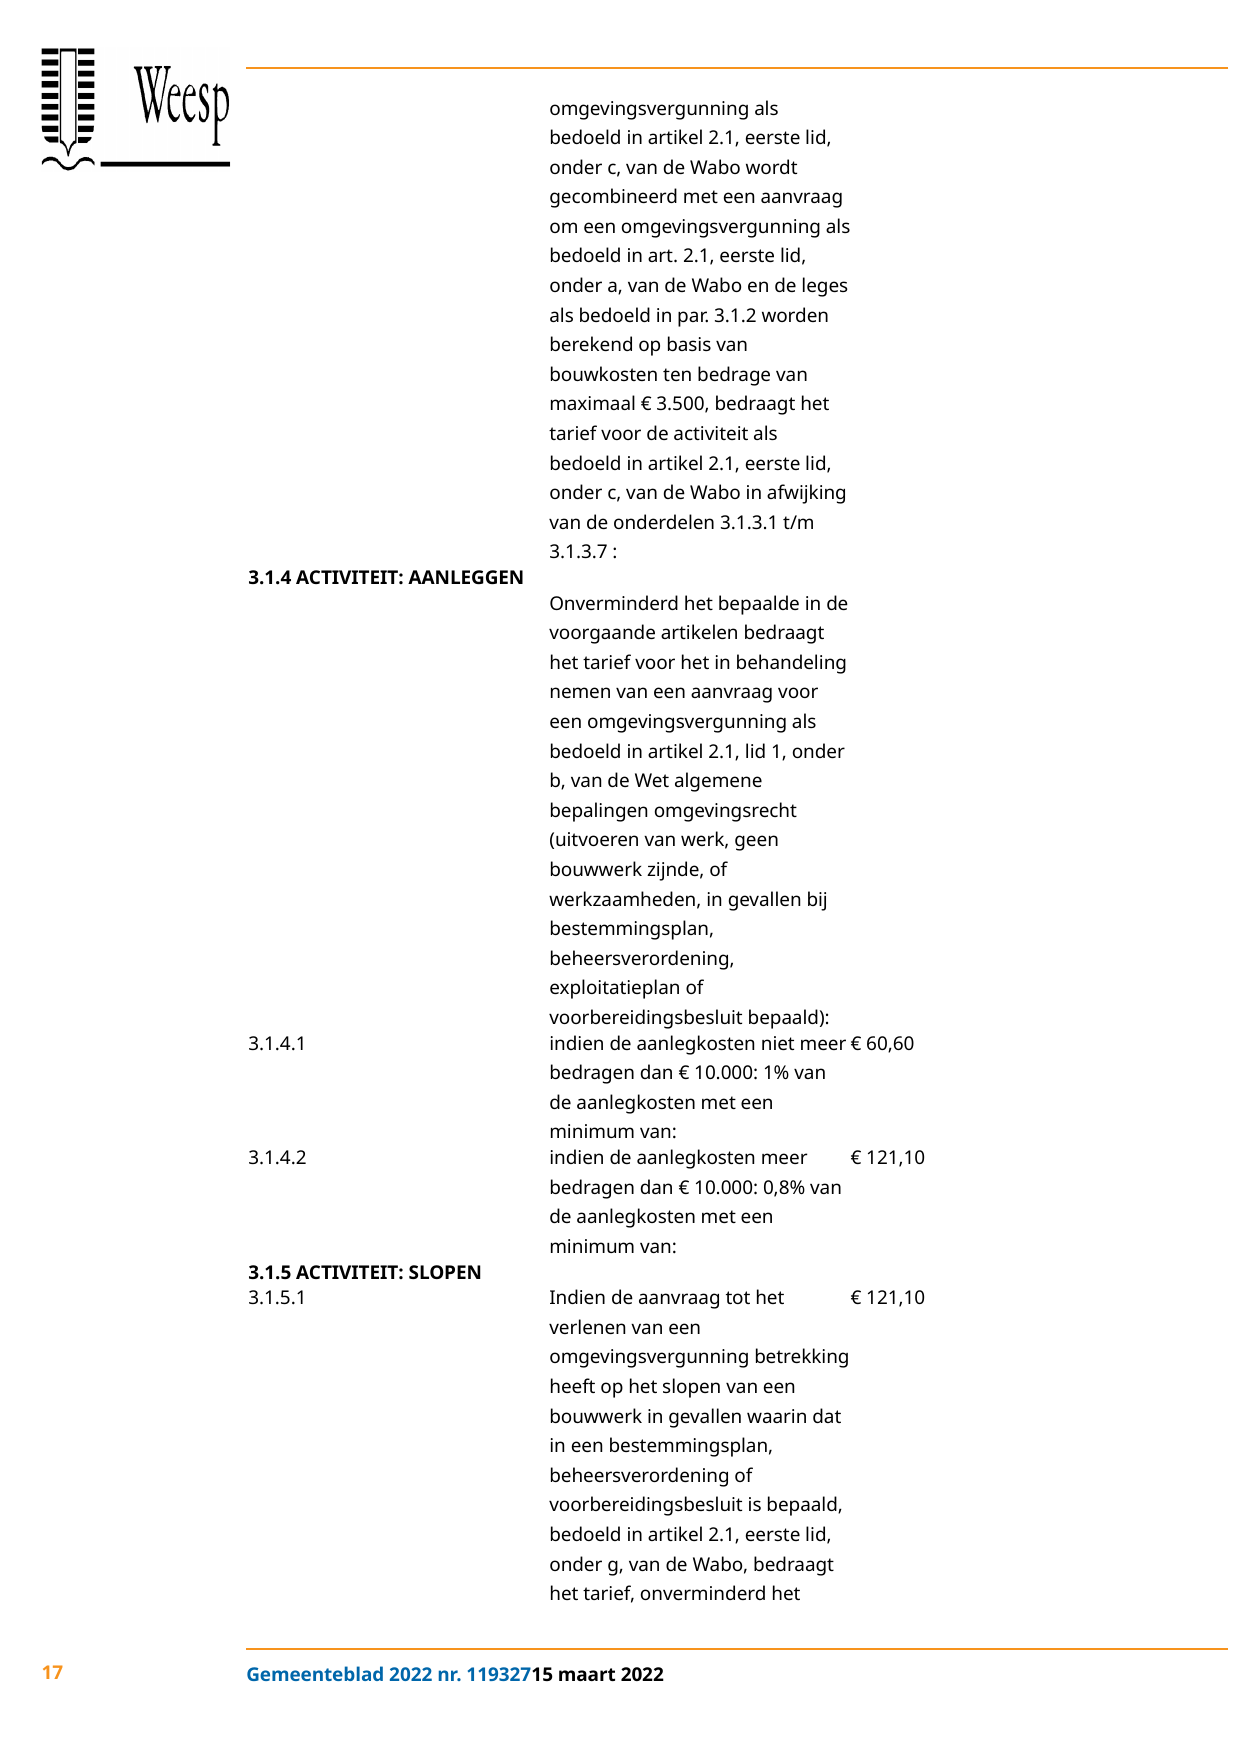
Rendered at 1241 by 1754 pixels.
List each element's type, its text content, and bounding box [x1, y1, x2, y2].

table_cell € 60,60 [850, 1030, 1152, 1144]
table_cell 3.1.4 ACTIVITEIT: AANLEGGEN [248, 564, 850, 590]
table_cell [850, 590, 1152, 1030]
table_cell omgevingsvergunning als bedoeld in artikel 2.1, eerste lid, onder c, van de Wabo wordt gecombineerd met een aanvraag om een omgevingsvergunning als bedoeld in art. 2.1, eerste lid, onder a, van de Wabo en de leges als bedoeld in par. 3.1.2 worden berekend op basis van bouwkosten ten bedrage van maximaal € 3.500, bedraagt het tarief voor de activiteit als bedoeld in artikel 2.1, eerste lid, onder c, van de Wabo in afwijking van de onderdelen 3.1.3.1 t/m 3.1.3.7 : [549, 95, 850, 564]
table_cell 3.1.5 ACTIVITEIT: SLOPEN [248, 1259, 850, 1284]
picture [41, 47, 231, 172]
table_cell € 121,10 [850, 1285, 1152, 1606]
table_cell 3.1.4.1 [248, 1030, 549, 1144]
table_cell 3.1.4.2 [248, 1144, 549, 1259]
table_cell indien de aanlegkosten niet meer bedragen dan € 10.000: 1% van de aanlegkosten met een minimum van: [549, 1030, 850, 1144]
table_cell Indien de aanvraag tot het verlenen van een omgevingsvergunning betrekking heeft op het slopen van een bouwwerk in gevallen waarin dat in een bestemmingsplan, beheersverordening of voorbereidingsbesluit is bepaald, bedoeld in artikel 2.1, eerste lid, onder g, van de Wabo, bedraagt het tarief, onverminderd het [549, 1285, 850, 1606]
table_cell Onverminderd het bepaalde in de voorgaande artikelen bedraagt het tarief voor het in behandeling nemen van een aanvraag voor een omgevingsvergunning als bedoeld in artikel 2.1, lid 1, onder b, van de Wet algemene bepalingen omgevingsrecht (uitvoeren van werk, geen bouwwerk zijnde, of werkzaamheden, in gevallen bij bestemmingsplan, beheersverordening, exploitatieplan of voorbereidingsbesluit bepaald): [549, 590, 850, 1030]
table_cell [850, 95, 1152, 564]
table_cell [248, 95, 549, 564]
table_cell [850, 564, 1152, 590]
table_cell 3.1.5.1 [248, 1285, 549, 1606]
table_cell [248, 590, 549, 1030]
table_cell indien de aanlegkosten meer bedragen dan € 10.000: 0,8% van de aanlegkosten met een minimum van: [549, 1144, 850, 1259]
table_cell € 121,10 [850, 1144, 1152, 1259]
table_cell [850, 1259, 1152, 1284]
